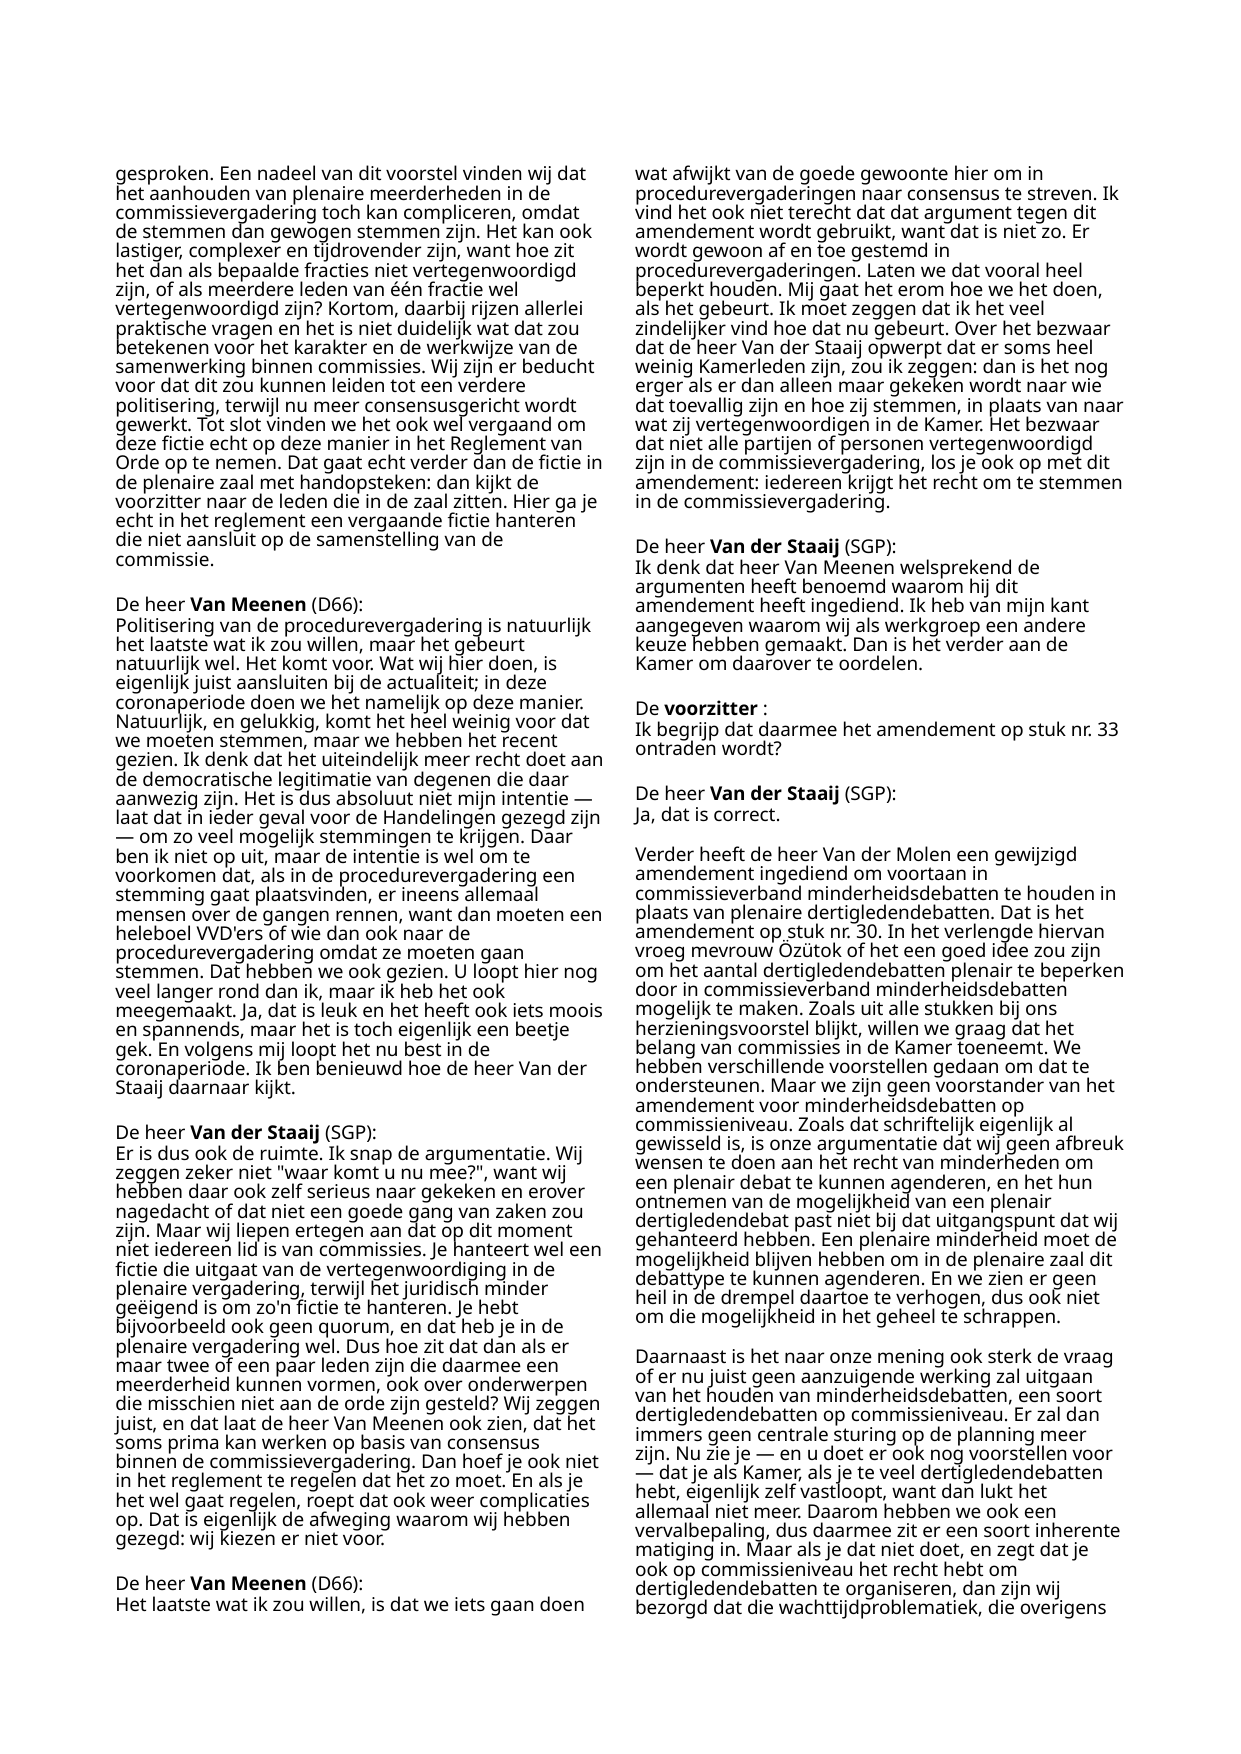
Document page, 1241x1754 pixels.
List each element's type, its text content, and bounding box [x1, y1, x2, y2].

text De voorzitter : [635, 695, 1125, 721]
text wat afwijkt van de goede gewoonte hier om in procedurevergaderingen naar consensus te streven. Ik vind het ook niet terecht dat dat argument tegen dit amendement wordt gebruikt, want dat is niet zo. Er wordt gewoon af en toe gestemd in procedurevergaderingen. Laten we dat vooral heel beperkt houden. Mij gaat het erom hoe we het doen, als het gebeurt. Ik moet zeggen dat ik het veel zindelijker vind hoe dat nu gebeurt. Over het bezwaar dat de heer Van der Staaij opwerpt dat er soms heel weinig Kamerleden zijn, zou ik zeggen: dan is het nog erger als er dan alleen maar gekeken wordt naar wie dat toevallig zijn en hoe zij stemmen, in plaats van naar wat zij vertegenwoordigen in de Kamer. Het bezwaar dat niet alle partijen of personen vertegenwoordigd zijn in de commissievergadering, los je ook op met dit amendement: iedereen krijgt het recht om te stemmen in de commissievergadering. [635, 165, 1125, 512]
text Daarnaast is het naar onze mening ook sterk de vraag of er nu juist geen aanzuigende werking zal uitgaan van het houden van minderheidsdebatten, een soort dertigledendebatten op commissieniveau. Er zal dan immers geen centrale sturing op de planning meer zijn. Nu zie je — en u doet er ook nog voorstellen voor — dat je als Kamer, als je te veel dertigledendebatten hebt, eigenlijk zelf vastloopt, want dan lukt het allemaal niet meer. Daarom hebben we ook een vervalbepaling, dus daarmee zit er een soort inherente matiging in. Maar als je dat niet doet, en zegt dat je ook op commissieniveau het recht hebt om dertigledendebatten te organiseren, dan zijn wij bezorgd dat die wachttijdproblematiek, die overigens [635, 1348, 1125, 1618]
text Ik begrijp dat daarmee het amendement op stuk nr. 33 ontraden wordt? [635, 721, 1125, 759]
text De heer Van Meenen (D66): [115, 1570, 605, 1596]
text Ik denk dat heer Van Meenen welsprekend de argumenten heeft benoemd waarom hij dit amendement heeft ingediend. Ik heb van mijn kant aangegeven waarom wij als werkgroep een andere keuze hebben gemaakt. Dan is het verder aan de Kamer om daarover te oordelen. [635, 559, 1125, 674]
text Politisering van de procedurevergadering is natuurlijk het laatste wat ik zou willen, maar het gebeurt natuurlijk wel. Het komt voor. Wat wij hier doen, is eigenlijk juist aansluiten bij de actualiteit; in deze coronaperiode doen we het namelijk op deze manier. Natuurlijk, en gelukkig, komt het heel weinig voor dat we moeten stemmen, maar we hebben het recent gezien. Ik denk dat het uiteindelijk meer recht doet aan de democratische legitimatie van degenen die daar aanwezig zijn. Het is dus absoluut niet mijn intentie — laat dat in ieder geval voor de Handelingen gezegd zijn — om zo veel mogelijk stemmingen te krijgen. Daar ben ik niet op uit, maar de intentie is wel om te voorkomen dat, als in de procedurevergadering een stemming gaat plaatsvinden, er ineens allemaal mensen over de gangen rennen, want dan moeten een heleboel VVD'ers of wie dan ook naar de procedurevergadering omdat ze moeten gaan stemmen. Dat hebben we ook gezien. U loopt hier nog veel langer rond dan ik, maar ik heb het ook meegemaakt. Ja, dat is leuk en het heeft ook iets moois en spannends, maar het is toch eigenlijk een beetje gek. En volgens mij loopt het nu best in de coronaperiode. Ik ben benieuwd hoe de heer Van der Staaij daarnaar kijkt. [115, 617, 605, 1098]
text Verder heeft de heer Van der Molen een gewijzigd amendement ingediend om voortaan in commissieverband minderheidsdebatten te houden in plaats van plenaire dertigledendebatten. Dat is het amendement op stuk nr. 30. In het verlengde hiervan vroeg mevrouw Özütok of het een goed idee zou zijn om het aantal dertigledendebatten plenair te beperken door in commissieverband minderheidsdebatten mogelijk te maken. Zoals uit alle stukken bij ons herzieningsvoorstel blijkt, willen we graag dat het belang van commissies in de Kamer toeneemt. We hebben verschillende voorstellen gedaan om dat te ondersteunen. Maar we zijn geen voorstander van het amendement voor minderheidsdebatten op commissieniveau. Zoals dat schriftelijk eigenlijk al gewisseld is, is onze argumentatie dat wij geen afbreuk wensen te doen aan het recht van minderheden om een plenair debat te kunnen agenderen, en het hun ontnemen van de mogelijkheid van een plenair dertigledendebat past niet bij dat uitgangspunt dat wij gehanteerd hebben. Een plenaire minderheid moet de mogelijkheid blijven hebben om in de plenaire zaal dit debattype te kunnen agenderen. En we zien er geen heil in de drempel daartoe te verhogen, dus ook niet om die mogelijkheid in het geheel te schrappen. [635, 846, 1125, 1328]
text Ja, dat is correct. [635, 806, 1125, 825]
text De heer Van der Staaij (SGP): [115, 1119, 605, 1145]
text Er is dus ook de ruimte. Ik snap de argumentatie. Wij zeggen zeker niet "waar komt u nu mee?", want wij hebben daar ook zelf serieus naar gekeken en erover nagedacht of dat niet een goede gang van zaken zou zijn. Maar wij liepen ertegen aan dat op dit moment niet iedereen lid is van commissies. Je hanteert wel een fictie die uitgaat van de vertegenwoordiging in de plenaire vergadering, terwijl het juridisch minder geëigend is om zo'n fictie te hanteren. Je hebt bijvoorbeeld ook geen quorum, en dat heb je in de plenaire vergadering wel. Dus hoe zit dat dan als er maar twee of een paar leden zijn die daarmee een meerderheid kunnen vormen, ook over onderwerpen die misschien niet aan de orde zijn gesteld? Wij zeggen juist, en dat laat de heer Van Meenen ook zien, dat het soms prima kan werken op basis van consensus binnen de commissievergadering. Dan hoef je ook niet in het reglement te regelen dat het zo moet. En als je het wel gaat regelen, roept dat ook weer complicaties op. Dat is eigenlijk de afweging waarom wij hebben gezegd: wij kiezen er niet voor. [115, 1145, 605, 1549]
text Het laatste wat ik zou willen, is dat we iets gaan doen [115, 1596, 605, 1615]
text De heer Van der Staaij (SGP): [635, 780, 1125, 806]
text De heer Van der Staaij (SGP): [635, 533, 1125, 559]
text gesproken. Een nadeel van dit voorstel vinden wij dat het aanhouden van plenaire meerderheden in de commissievergadering toch kan compliceren, omdat de stemmen dan gewogen stemmen zijn. Het kan ook lastiger, complexer en tijdrovender zijn, want hoe zit het dan als bepaalde fracties niet vertegenwoordigd zijn, of als meerdere leden van één fractie wel vertegenwoordigd zijn? Kortom, daarbij rijzen allerlei praktische vragen en het is niet duidelijk wat dat zou betekenen voor het karakter en de werkwijze van de samenwerking binnen commissies. Wij zijn er beducht voor dat dit zou kunnen leiden tot een verdere politisering, terwijl nu meer consensusgericht wordt gewerkt. Tot slot vinden we het ook wel vergaand om deze fictie echt op deze manier in het Reglement van Orde op te nemen. Dat gaat echt verder dan de fictie in de plenaire zaal met handopsteken: dan kijkt de voorzitter naar de leden die in de zaal zitten. Hier ga je echt in het reglement een vergaande fictie hanteren die niet aansluit op de samenstelling van de commissie. [115, 165, 605, 570]
text De heer Van Meenen (D66): [115, 591, 605, 617]
